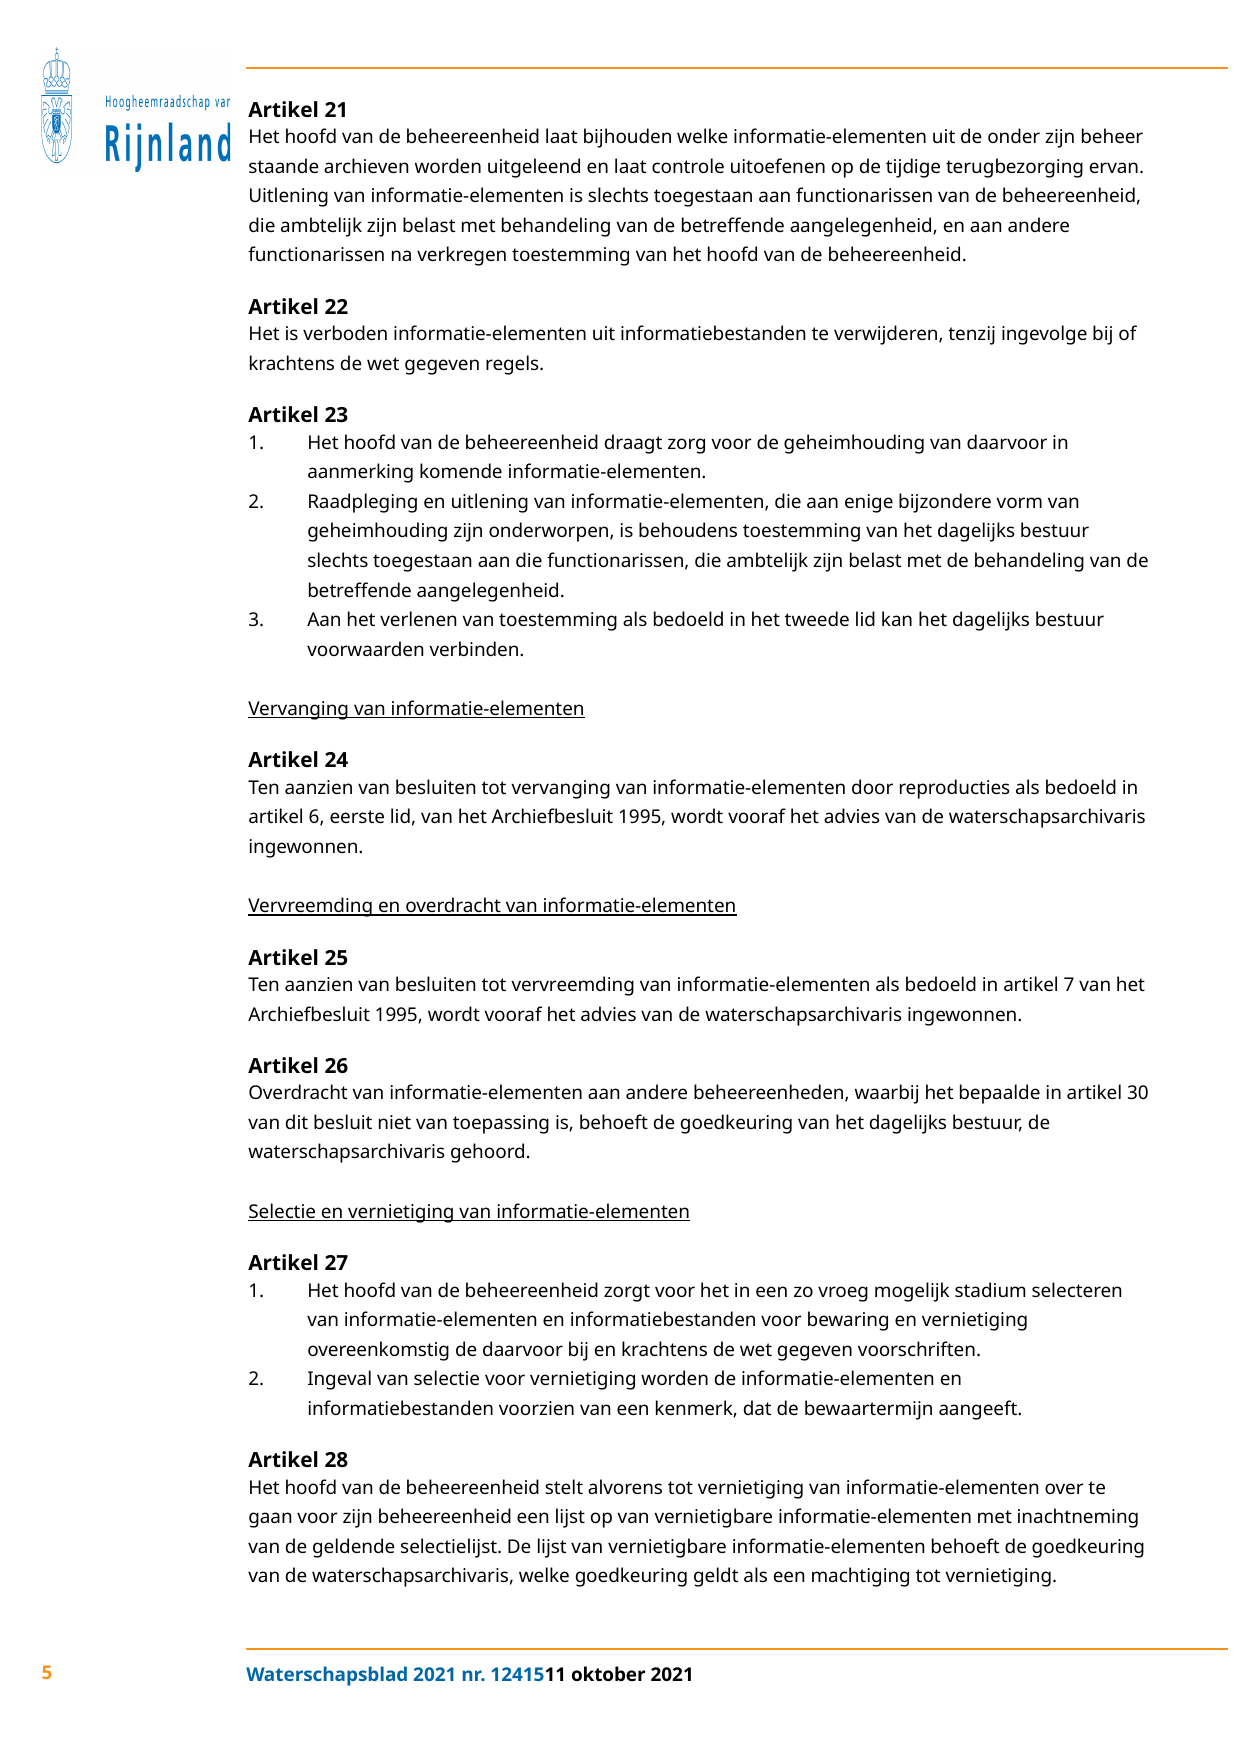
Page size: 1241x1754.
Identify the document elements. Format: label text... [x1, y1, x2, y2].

text Artikel 21 [248, 95, 1152, 123]
text Overdracht van informatie-elementen aan andere beheereenheden, waarbij het bepaalde in artikel 30 van dit besluit niet van toepassing is, behoeft de goedkeuring van het dagelijks bestuur, de waterschapsarchivaris gehoord. [248, 1079, 1152, 1164]
text Vervanging van informatie-elementen [248, 695, 1152, 721]
text Vervreemding en overdracht van informatie-elementen [248, 892, 1152, 918]
text Artikel 23 [248, 400, 1152, 429]
picture [41, 47, 231, 172]
text Artikel 27 [248, 1248, 1152, 1277]
text Ten aanzien van besluiten tot vervreemding van informatie-elementen als bedoeld in artikel 7 van het Archiefbesluit 1995, wordt vooraf het advies van de waterschapsarchivaris ingewonnen. [248, 971, 1152, 1026]
text Artikel 25 [248, 943, 1152, 971]
list Het hoofd van de beheereenheid draagt zorg voor de geheimhouding van daarvoor in aanmerking komende informatie-elementen. [248, 429, 1152, 484]
text Het hoofd van de beheereenheid laat bijhouden welke informatie-elementen uit de onder zijn beheer staande archieven worden uitgeleend en laat controle uitoefenen op de tijdige terugbezorging ervan. Uitlening van informatie-elementen is slechts toegestaan aan functionarissen van de beheereenheid, die ambtelijk zijn belast met behandeling van de betreffende aangelegenheid, en aan andere functionarissen na verkregen toestemming van het hoofd van de beheereenheid. [248, 123, 1152, 267]
list Raadpleging en uitlening van informatie-elementen, die aan enige bijzondere vorm van geheimhouding zijn onderworpen, is behoudens toestemming van het dagelijks bestuur slechts toegestaan aan die functionarissen, die ambtelijk zijn belast met de behandeling van de betreffende aangelegenheid. [248, 488, 1152, 602]
text Selectie en vernietiging van informatie-elementen [248, 1198, 1152, 1224]
text Artikel 24 [248, 746, 1152, 774]
text Het hoofd van de beheereenheid stelt alvorens tot vernietiging van informatie-elementen over te gaan voor zijn beheereenheid een lijst op van vernietigbare informatie-elementen met inachtneming van de geldende selectielijst. De lijst van vernietigbare informatie-elementen behoeft de goedkeuring van de waterschapsarchivaris, welke goedkeuring geldt als een machtiging tot vernietiging. [248, 1474, 1152, 1588]
text Het is verboden informatie-elementen uit informatiebestanden te verwijderen, tenzij ingevolge bij of krachtens de wet gegeven regels. [248, 320, 1152, 376]
list Aan het verlenen van toestemming als bedoeld in het tweede lid kan het dagelijks bestuur voorwaarden verbinden. [248, 606, 1152, 662]
text Artikel 22 [248, 292, 1152, 320]
text Artikel 28 [248, 1446, 1152, 1474]
list Ingeval van selectie voor vernietiging worden de informatie-elementen en informatiebestanden voorzien van een kenmerk, dat de bewaartermijn aangeeft. [248, 1366, 1152, 1421]
list Het hoofd van de beheereenheid zorgt voor het in een zo vroeg mogelijk stadium selecteren van informatie-elementen en informatiebestanden voor bewaring en vernietiging overeenkomstig de daarvoor bij en krachtens de wet gegeven voorschriften. [248, 1277, 1152, 1362]
text Ten aanzien van besluiten tot vervanging van informatie-elementen door reproducties als bedoeld in artikel 6, eerste lid, van het Archiefbesluit 1995, wordt vooraf het advies van de waterschapsarchivaris ingewonnen. [248, 774, 1152, 859]
text Artikel 26 [248, 1051, 1152, 1079]
